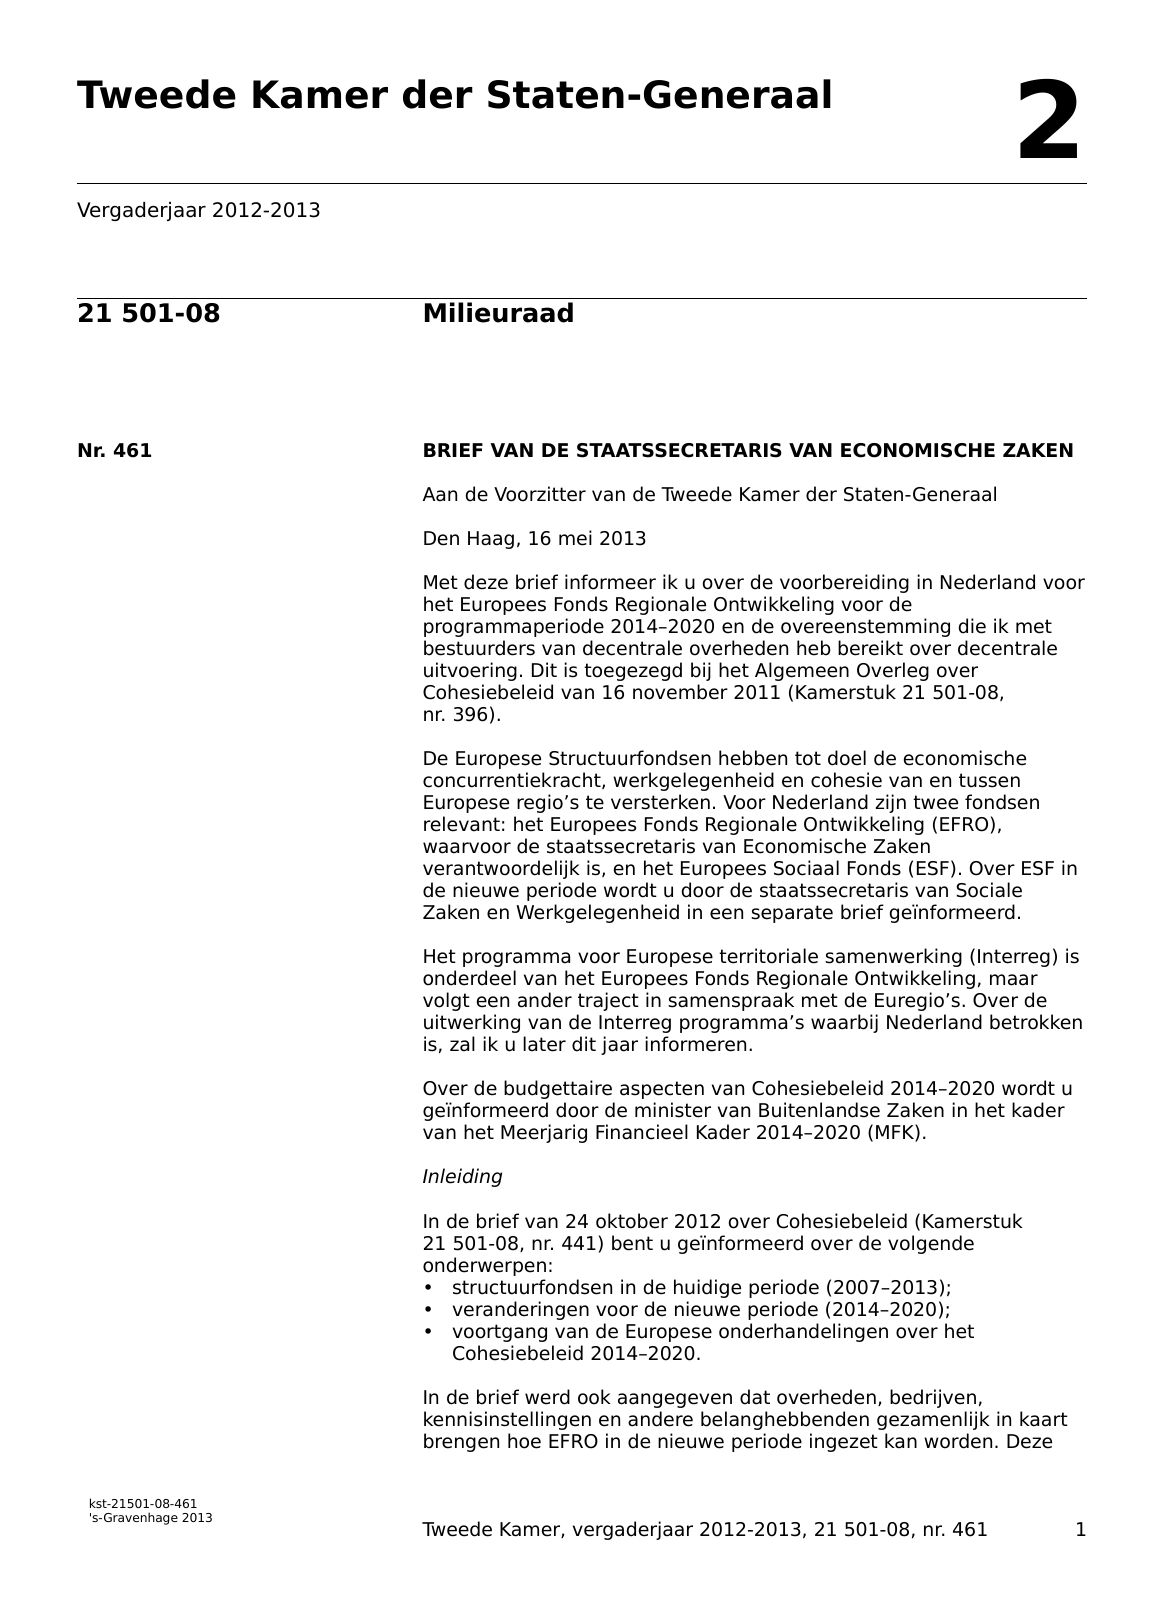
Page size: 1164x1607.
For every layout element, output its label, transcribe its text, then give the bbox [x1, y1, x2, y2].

subtitle Inleiding [422, 1166, 1087, 1188]
text Den Haag, 16 mei 2013 [422, 528, 1087, 550]
table_cell Vergaderjaar 2012-2013 [77, 184, 1087, 298]
text In de brief van 24 oktober 2012 over Cohesiebeleid (Kamerstuk 21 501-08, nr. 441) bent u geïnformeerd over de volgende onderwerpen: [422, 1211, 1087, 1277]
text kst-21501-08-461 [88, 1497, 323, 1511]
text In de brief werd ook aangegeven dat overheden, bedrijven, kennisinstellingen en andere belanghebbenden gezamenlijk in kaart brengen hoe EFRO in de nieuwe periode ingezet kan worden. Deze [422, 1387, 1087, 1453]
text De Europese Structuurfondsen hebben tot doel de economische concurrentiekracht, werkgelegenheid en cohesie van en tussen Europese regio’s te versterken. Voor Nederland zijn twee fondsen relevant: het Europees Fonds Regionale Ontwikkeling (EFRO), waarvoor de staatssecretaris van Economische Zaken verantwoordelijk is, en het Europees Sociaal Fonds (ESF). Over ESF in de nieuwe periode wordt u door de staatssecretaris van Sociale Zaken en Werkgelegenheid in een separate brief geïnformeerd. [422, 748, 1087, 924]
text Het programma voor Europese territoriale samenwerking (Interreg) is onderdeel van het Europees Fonds Regionale Ontwikkeling, maar volgt een ander traject in samenspraak met de Euregio’s. Over de uitwerking van de Interreg programma’s waarbij Nederland betrokken is, zal ik u later dit jaar informeren. [422, 946, 1087, 1056]
text Over de budgettaire aspecten van Cohesiebeleid 2014–2020 wordt u geïnformeerd door de minister van Buitenlandse Zaken in het kader van het Meerjarig Financieel Kader 2014–2020 (MFK). [422, 1078, 1087, 1144]
text • structuurfondsen in de huidige periode (2007–2013); [422, 1277, 1087, 1298]
subtitle 21 501-08 Milieuraad [77, 299, 1087, 329]
text 's-Gravenhage 2013 [88, 1511, 323, 1525]
text Met deze brief informeer ik u over de voorbereiding in Nederland voor het Europees Fonds Regionale Ontwikkeling voor de programmaperiode 2014–2020 en de overeenstemming die ik met bestuurders van decentrale overheden heb bereikt over decentrale uitvoering. Dit is toegezegd bij het Algemeen Overleg over Cohesiebeleid van 16 november 2011 (Kamerstuk 21 501-08, nr. 396). [422, 572, 1087, 726]
text • voortgang van de Europese onderhandelingen over het Cohesiebeleid 2014–2020. [422, 1321, 1087, 1364]
subtitle Nr. 461 BRIEF VAN DE STAATSSECRETARIS VAN ECONOMISCHE ZAKEN [77, 440, 1087, 462]
table_header 2 [886, 59, 1087, 183]
table_header Tweede Kamer der Staten-Generaal [77, 59, 886, 183]
text • veranderingen voor de nieuwe periode (2014–2020); [422, 1298, 1087, 1321]
text Aan de Voorzitter van de Tweede Kamer der Staten-Generaal [422, 484, 1087, 506]
